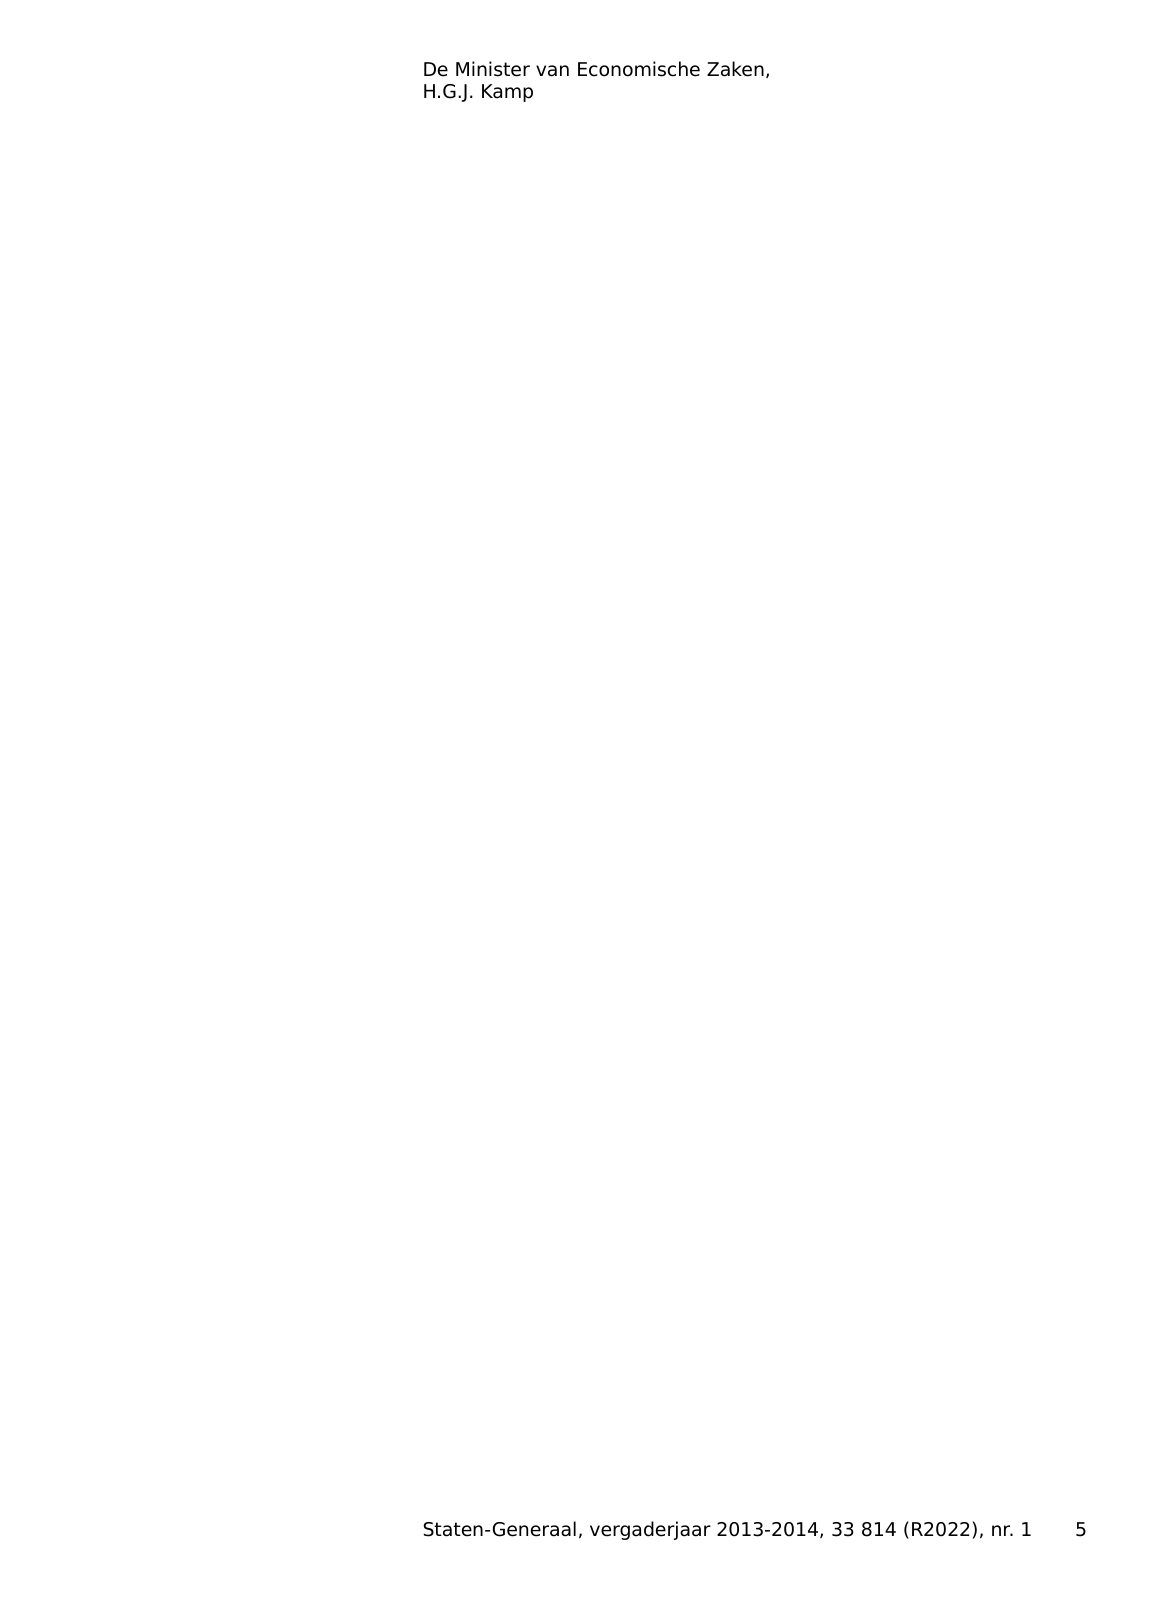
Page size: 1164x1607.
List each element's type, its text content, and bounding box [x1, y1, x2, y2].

text De Minister van Economische Zaken, H.G.J. Kamp [422, 59, 1087, 103]
